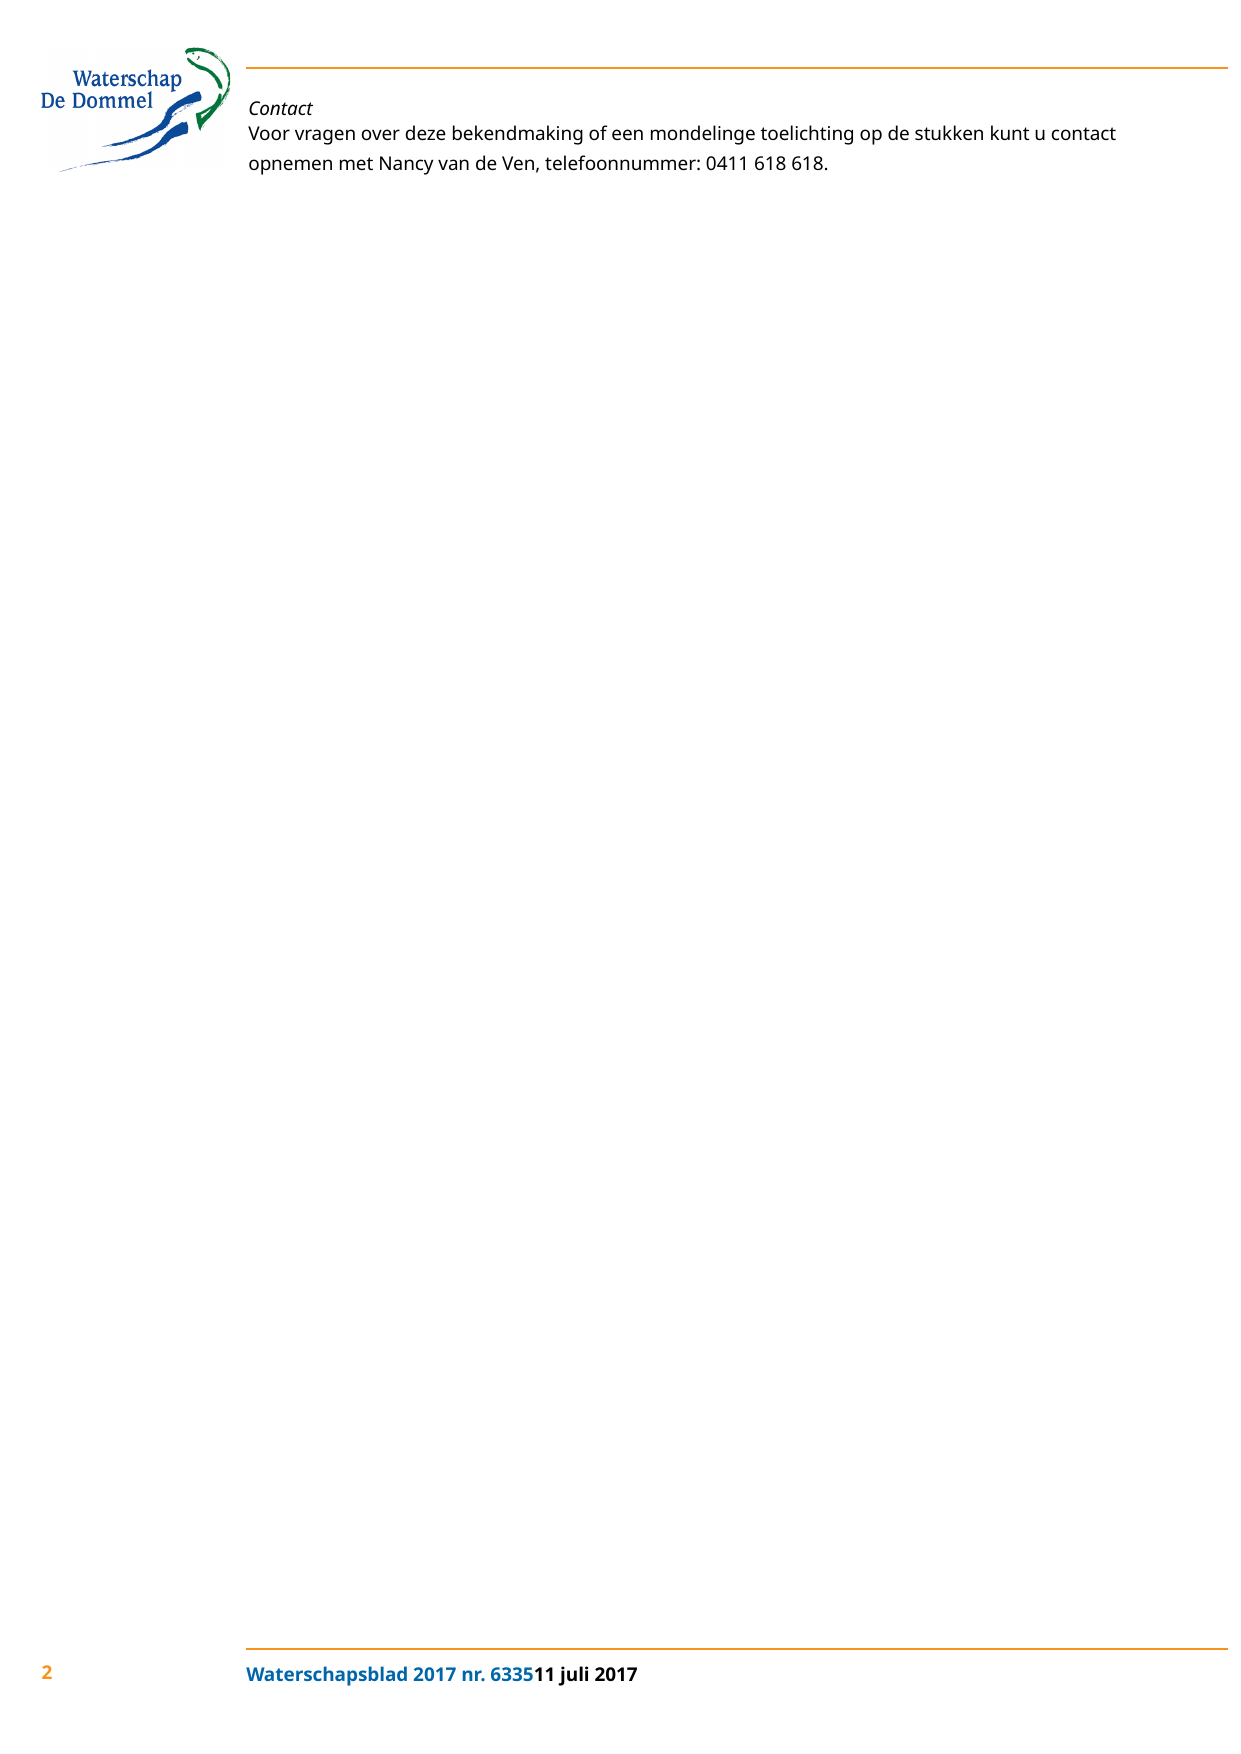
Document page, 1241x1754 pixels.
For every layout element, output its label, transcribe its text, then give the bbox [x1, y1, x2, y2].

text Contact [248, 95, 1152, 121]
text Voor vragen over deze bekendmaking of een mondelinge toelichting op de stukken kunt u contact opnemen met Nancy van de Ven, telefoonnummer: 0411 618 618. [248, 121, 1152, 176]
picture [41, 47, 231, 172]
